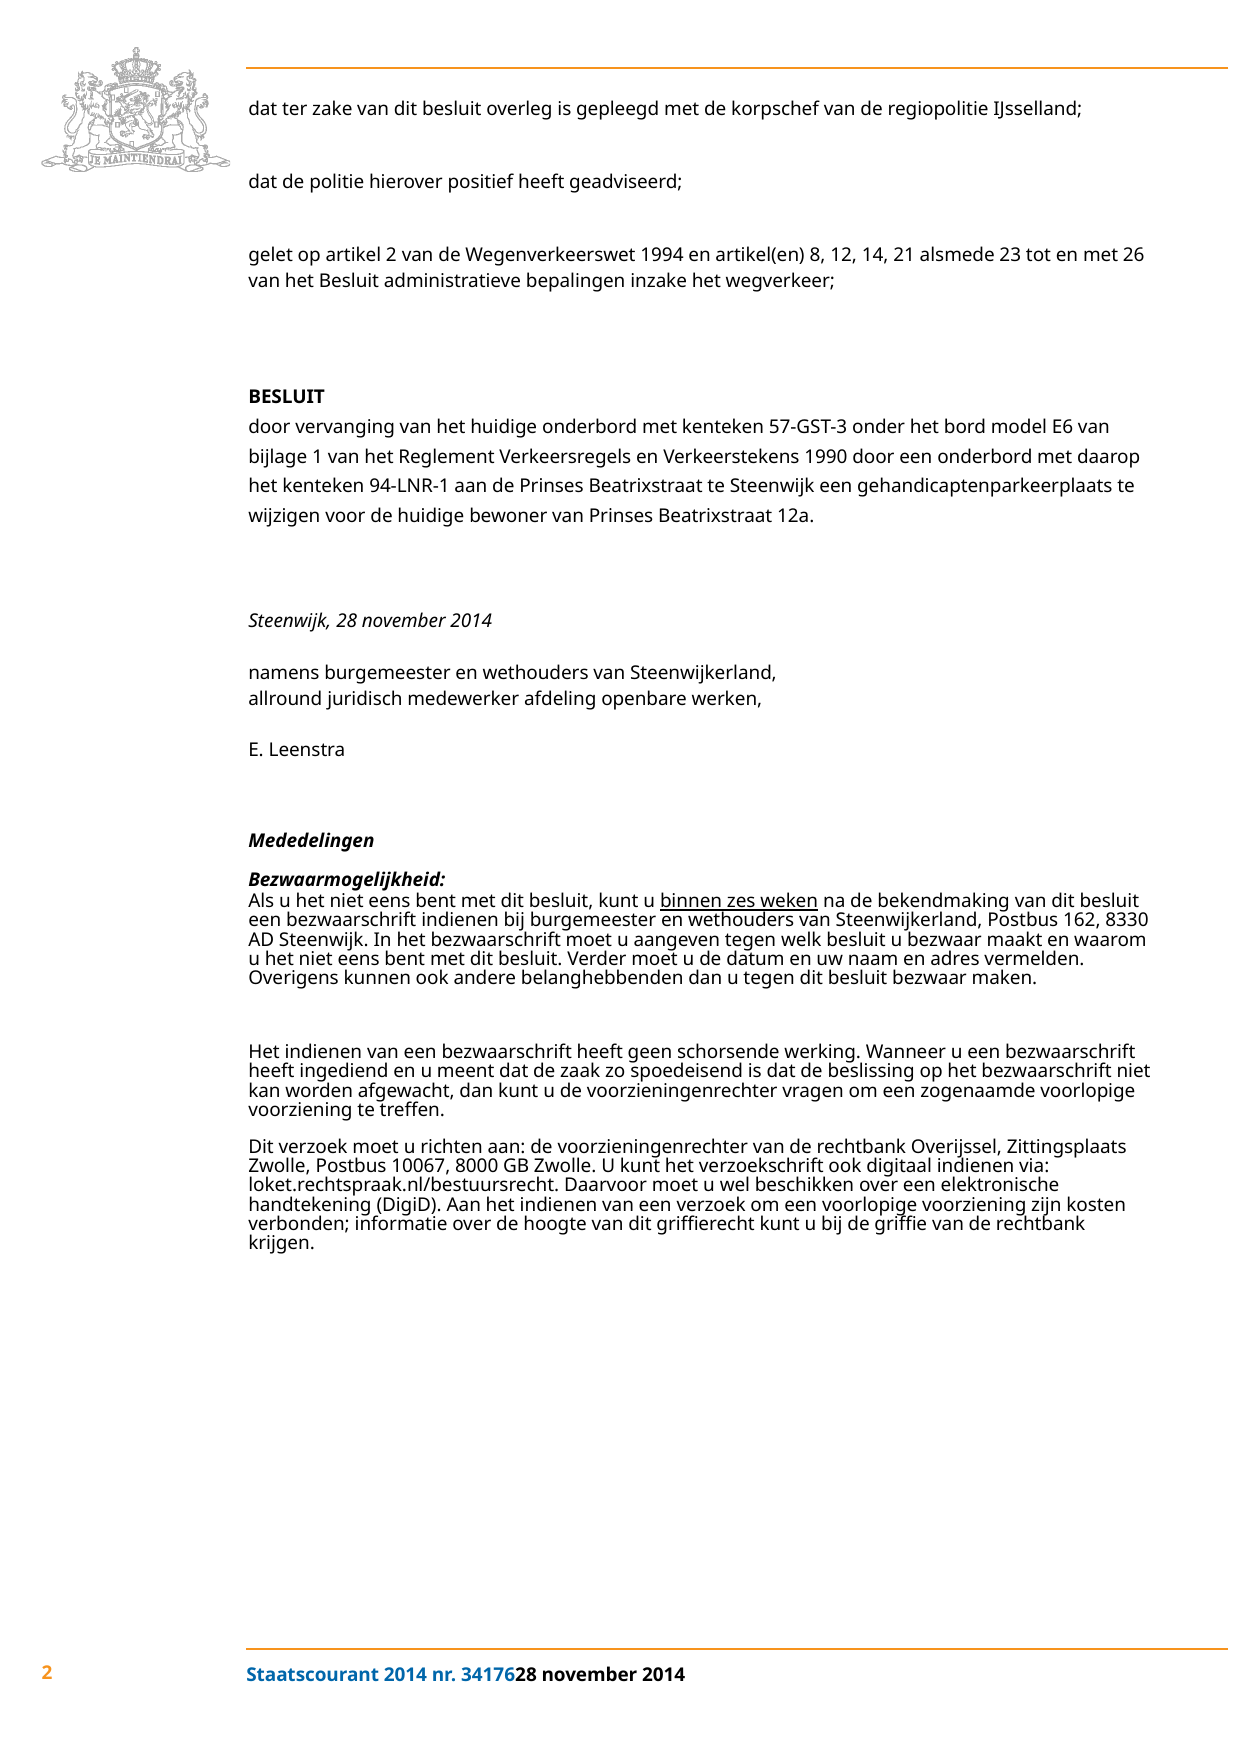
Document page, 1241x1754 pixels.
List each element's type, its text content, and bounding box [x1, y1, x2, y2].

text allround juridisch medewerker afdeling openbare werken, [248, 685, 1152, 711]
picture [41, 47, 231, 172]
text BESLUIT [248, 384, 1152, 409]
text namens burgemeester en wethouders van Steenwijkerland, [248, 659, 1152, 685]
text dat ter zake van dit besluit overleg is gepleegd met de korpschef van de regiopolitie IJsselland; [248, 95, 1152, 121]
text Dit verzoek moet u richten aan: de voorzieningenrechter van de rechtbank Overijssel, Zittingsplaats Zwolle, Postbus 10067, 8000 GB Zwolle. U kunt het verzoekschrift ook digitaal indienen via: loket.rechtspraak.nl/bestuursrecht. Daarvoor moet u wel beschikken over een elektronische handtekening (DigiD). Aan het indienen van een verzoek om een voorlopige voorziening zijn kosten verbonden; informatie over de hoogte van dit griffierecht kunt u bij de griffie van de rechtbank krijgen. [248, 1138, 1152, 1253]
text Mededelingen [248, 827, 1152, 853]
text gelet op artikel 2 van de Wegenverkeerswet 1994 en artikel(en) 8, 12, 14, 21 alsmede 23 tot en met 26 van het Besluit administratieve bepalingen inzake het wegverkeer; [248, 241, 1152, 293]
text Steenwijk, 28 november 2014 [248, 608, 1152, 633]
text Bezwaarmogelijkheid: [248, 866, 1152, 892]
text Als u het niet eens bent met dit besluit, kunt u binnen zes weken na de bekendmaking van dit besluit een bezwaarschrift indienen bij burgemeester en wethouders van Steenwijkerland, Postbus 162, 8330 AD Steenwijk. In het bezwaarschrift moet u aangeven tegen welk besluit u bezwaar maakt en waarom u het niet eens bent met dit besluit. Verder moet u de datum en uw naam en adres vermelden. Overigens kunnen ook andere belanghebbenden dan u tegen dit besluit bezwaar maken. [248, 892, 1152, 988]
text door vervanging van het huidige onderbord met kenteken 57-GST-3 onder het bord model E6 van bijlage 1 van het Reglement Verkeersregels en Verkeerstekens 1990 door een onderbord met daarop het kenteken 94-LNR-1 aan de Prinses Beatrixstraat te Steenwijk een gehandicaptenparkeerplaats te wijzigen voor de huidige bewoner van Prinses Beatrixstraat 12a. [248, 413, 1152, 528]
text dat de politie hierover positief heeft geadviseerd; [248, 168, 1152, 194]
text Het indienen van een bezwaarschrift heeft geen schorsende werking. Wanneer u een bezwaarschrift heeft ingediend en u meent dat de zaak zo spoedeisend is dat de beslissing op het bezwaarschrift niet kan worden afgewacht, dan kunt u de voorzieningenrechter vragen om een zogenaamde voorlopige voorziening te treffen. [248, 1043, 1152, 1120]
text E. Leenstra [248, 736, 1152, 762]
